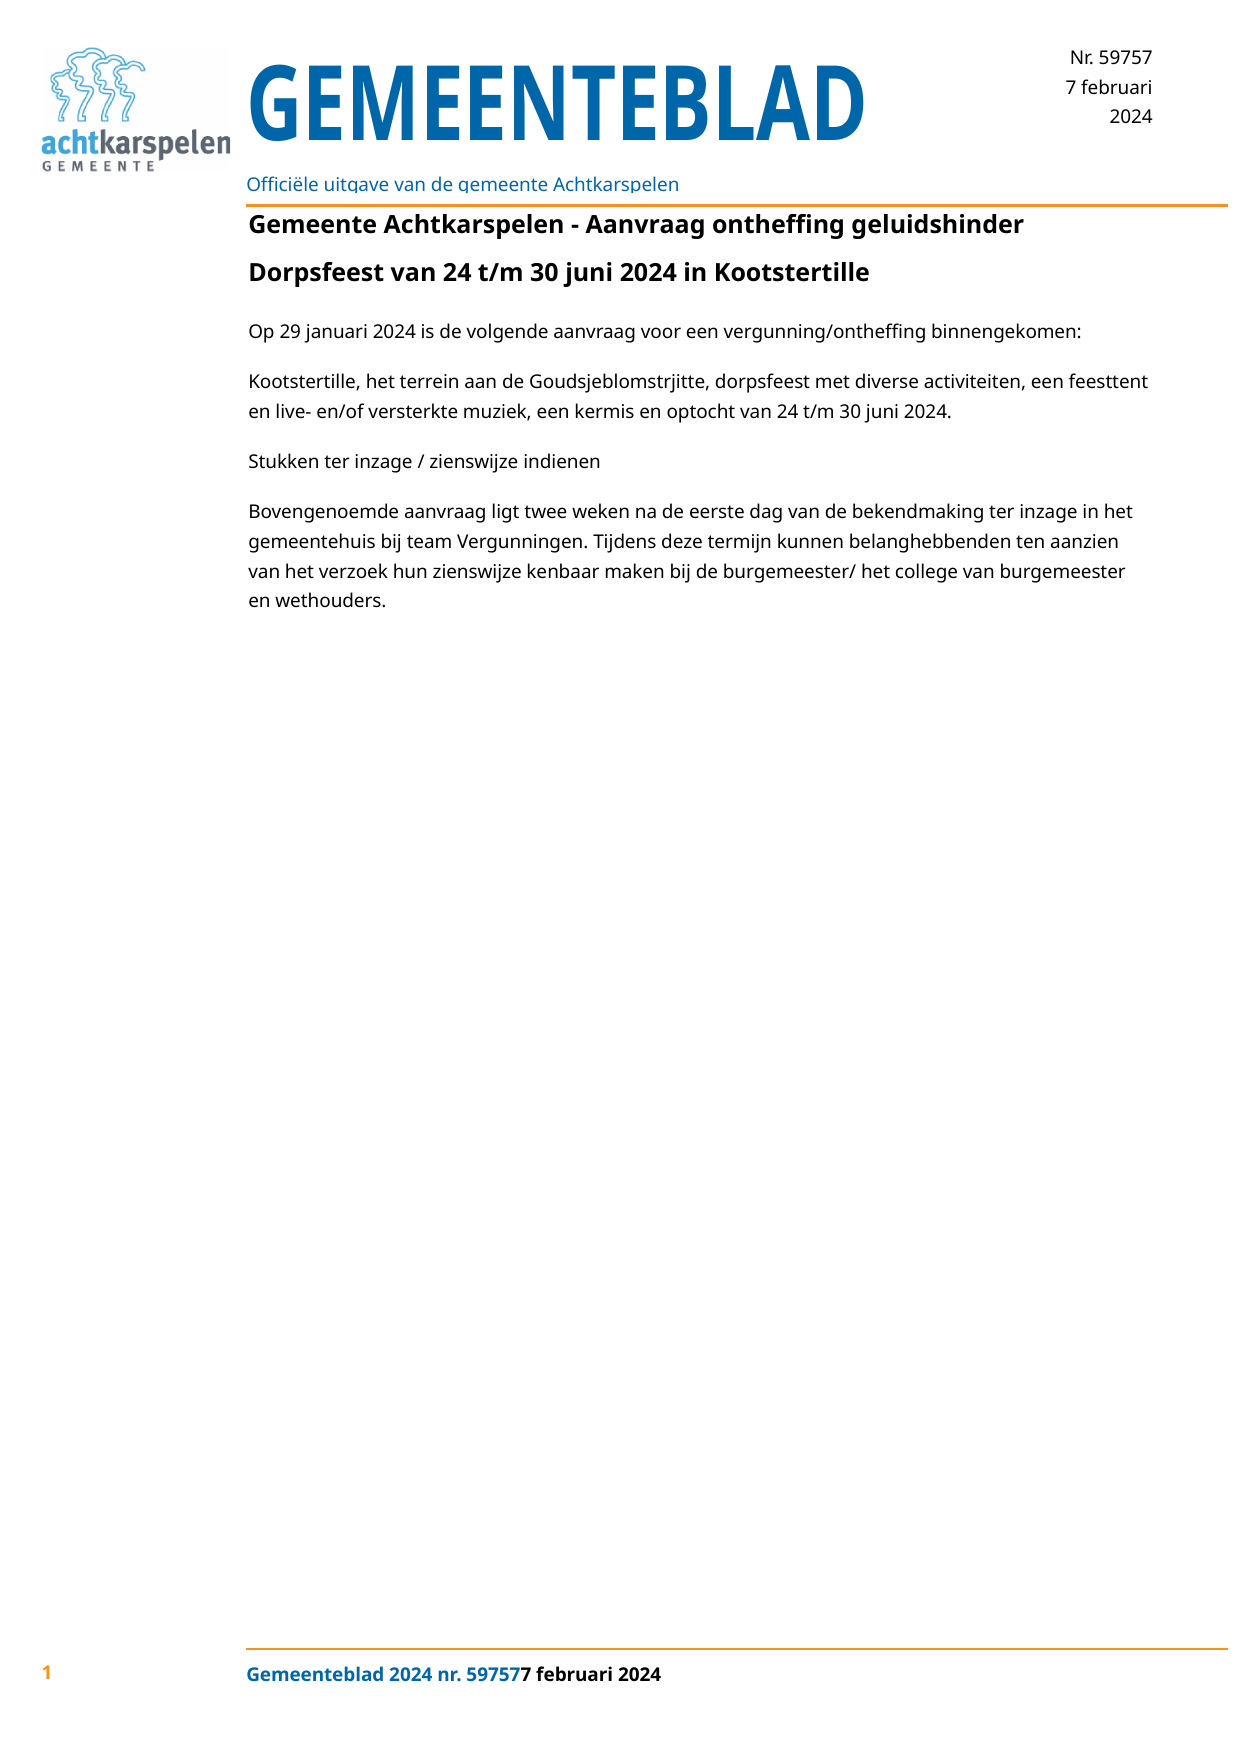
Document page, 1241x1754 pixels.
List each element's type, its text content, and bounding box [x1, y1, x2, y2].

text Bovengenoemde aanvraag ligt twee weken na de eerste dag van de bekendmaking ter inzage in het gemeentehuis bij team Vergunningen. Tijdens deze termijn kunnen belanghebbenden ten aanzien van het verzoek hun zienswijze kenbaar maken bij de burgemeester/ het college van burgemeester en wethouders. [248, 499, 1152, 613]
text Stukken ter inzage / zienswijze indienen [248, 448, 1152, 474]
text Kootstertille, het terrein aan de Goudsjeblomstrjitte, dorpsfeest met diverse activiteiten, een feesttent en live- en/of versterkte muziek, een kermis en optocht van 24 t/m 30 juni 2024. [248, 368, 1152, 424]
text Gemeente Achtkarspelen - Aanvraag ontheffing geluidshinder Dorpsfeest van 24 t/m 30 juni 2024 in Kootstertille [248, 207, 1152, 288]
text Op 29 januari 2024 is de volgende aanvraag voor een vergunning/ontheffing binnengekomen: [248, 318, 1152, 344]
picture [41, 47, 231, 172]
